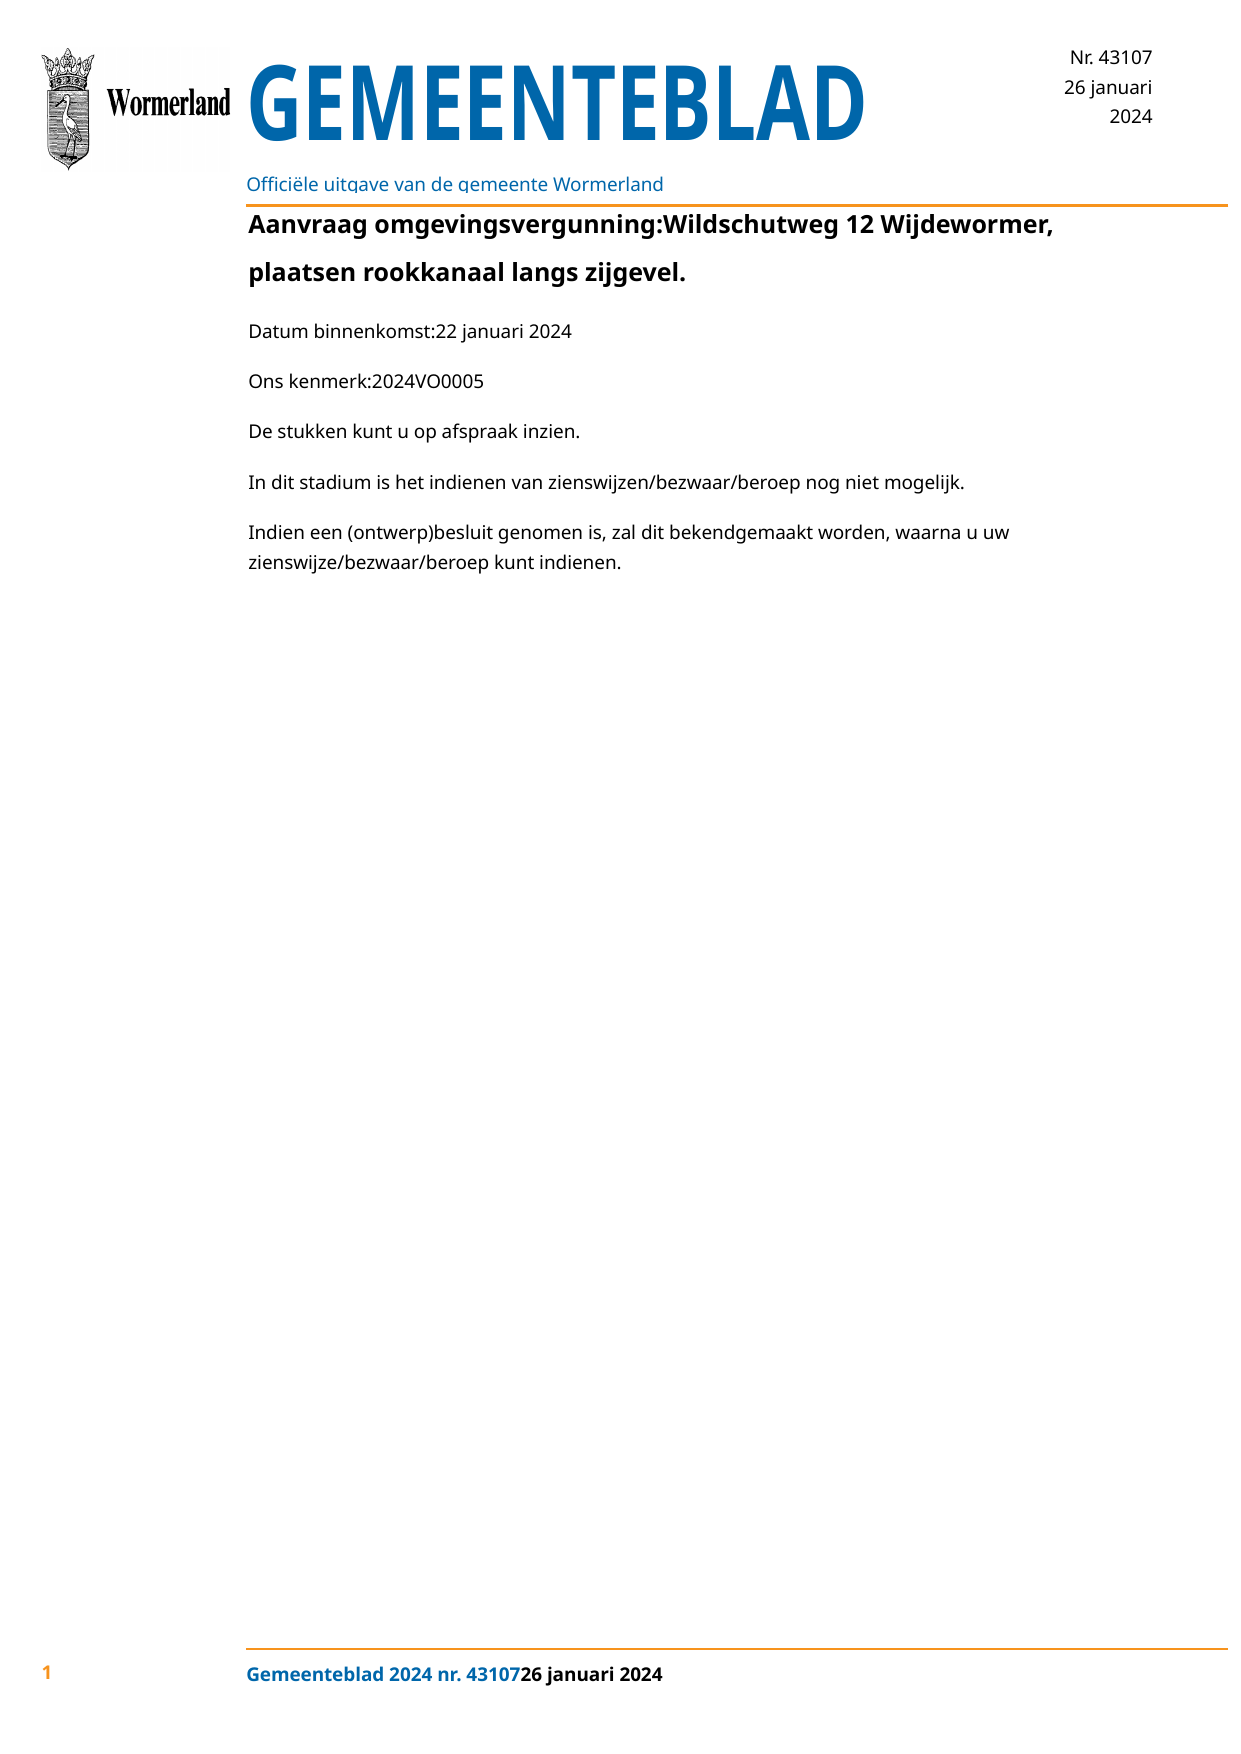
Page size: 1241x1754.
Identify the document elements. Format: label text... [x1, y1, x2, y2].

text Ons kenmerk:2024VO0005 [248, 368, 1152, 394]
text Datum binnenkomst:22 januari 2024 [248, 318, 1152, 344]
text In dit stadium is het indienen van zienswijzen/bezwaar/beroep nog niet mogelijk. [248, 469, 1152, 495]
text De stukken kunt u op afspraak inzien. [248, 419, 1152, 444]
text Aanvraag omgevingsvergunning:Wildschutweg 12 Wijdewormer, plaatsen rookkanaal langs zijgevel. [248, 207, 1152, 288]
picture [41, 47, 231, 172]
text Indien een (ontwerp)besluit genomen is, zal dit bekendgemaakt worden, waarna u uw zienswijze/bezwaar/beroep kunt indienen. [248, 519, 1152, 575]
